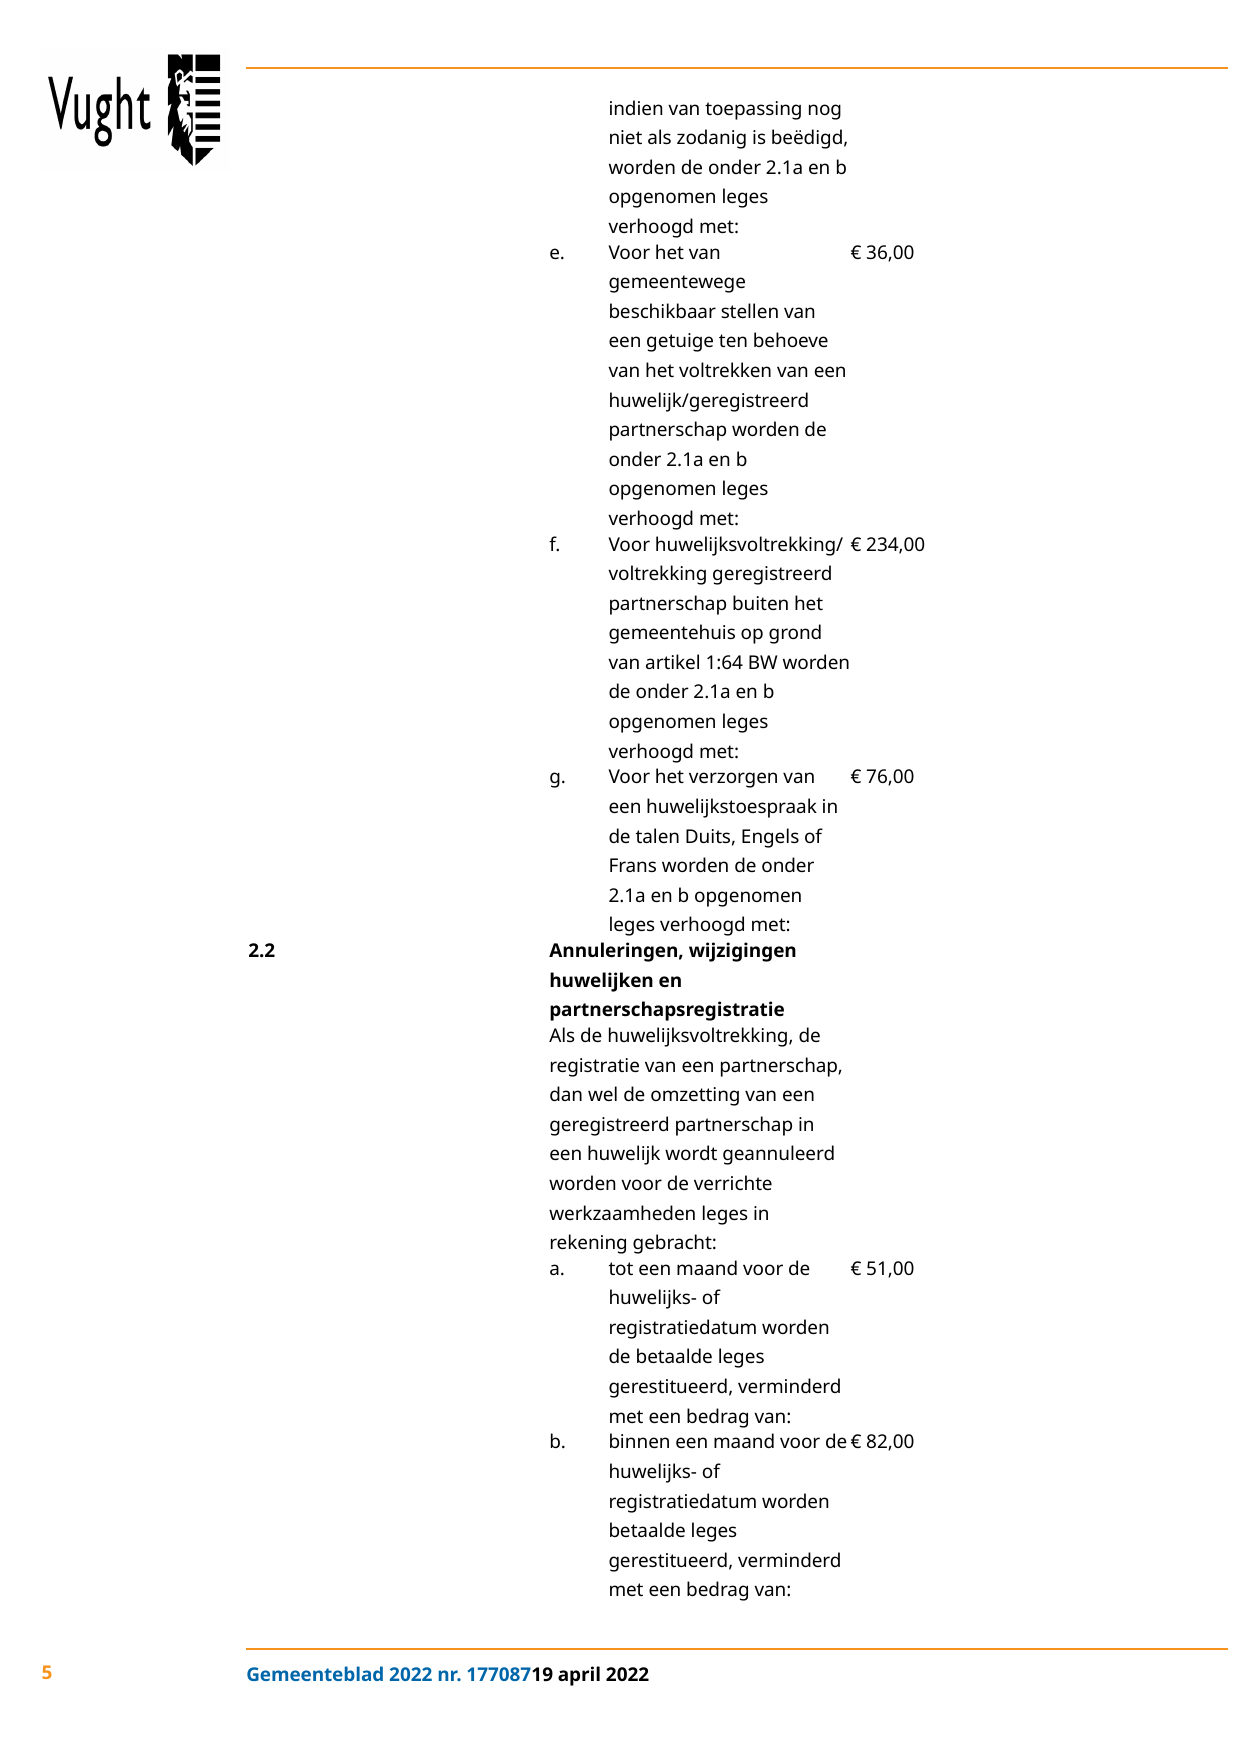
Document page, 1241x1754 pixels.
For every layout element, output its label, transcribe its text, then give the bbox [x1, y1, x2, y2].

table_cell Als de huwelijksvoltrekking, de registratie van een partnerschap, dan wel de omzetting van een geregistreerd partnerschap in een huwelijk wordt geannuleerd worden voor de verrichte werkzaamheden leges in rekening gebracht: [549, 1022, 850, 1255]
table_cell € 36,00 [850, 239, 1152, 531]
table_cell binnen een maand voor de huwelijks- of registratiedatum worden betaalde leges gerestitueerd, verminderd met een bedrag van: [549, 1429, 850, 1602]
table_cell tot een maand voor de huwelijks- of registratiedatum worden de betaalde leges gerestitueerd, verminderd met een bedrag van: [549, 1255, 850, 1429]
picture [41, 47, 231, 172]
table_cell [248, 1255, 549, 1429]
table_cell [248, 764, 549, 937]
table_cell [248, 531, 549, 764]
table_cell [248, 1022, 549, 1255]
table_cell [850, 1022, 1152, 1255]
table_cell Voor het verzorgen van een huwelijkstoespraak in de talen Duits, Engels of Frans worden de onder 2.1a en b opgenomen leges verhoogd met: [549, 764, 850, 937]
table_cell [248, 239, 549, 531]
table_cell indien van toepassing nog niet als zodanig is beëdigd, worden de onder 2.1a en b opgenomen leges verhoogd met: [549, 95, 850, 239]
table_cell Voor huwelijksvoltrekking/ voltrekking geregistreerd partnerschap buiten het gemeentehuis op grond van artikel 1:64 BW worden de onder 2.1a en b opgenomen leges verhoogd met: [549, 531, 850, 764]
table_cell [850, 95, 1152, 239]
table_cell [850, 937, 1152, 1022]
table_cell Voor het van gemeentewege beschikbaar stellen van een getuige ten behoeve van het voltrekken van een huwelijk/geregistreerd partnerschap worden de onder 2.1a en b opgenomen leges verhoogd met: [549, 239, 850, 531]
table_cell 2.2 [248, 937, 549, 1022]
table_cell [248, 1429, 549, 1602]
table_cell € 51,00 [850, 1255, 1152, 1429]
table_cell € 82,00 [850, 1429, 1152, 1602]
table_cell [248, 95, 549, 239]
table_cell Annuleringen, wijzigingen huwelijken en partnerschapsregistratie [549, 937, 850, 1022]
table_cell € 234,00 [850, 531, 1152, 764]
table_cell € 76,00 [850, 764, 1152, 937]
